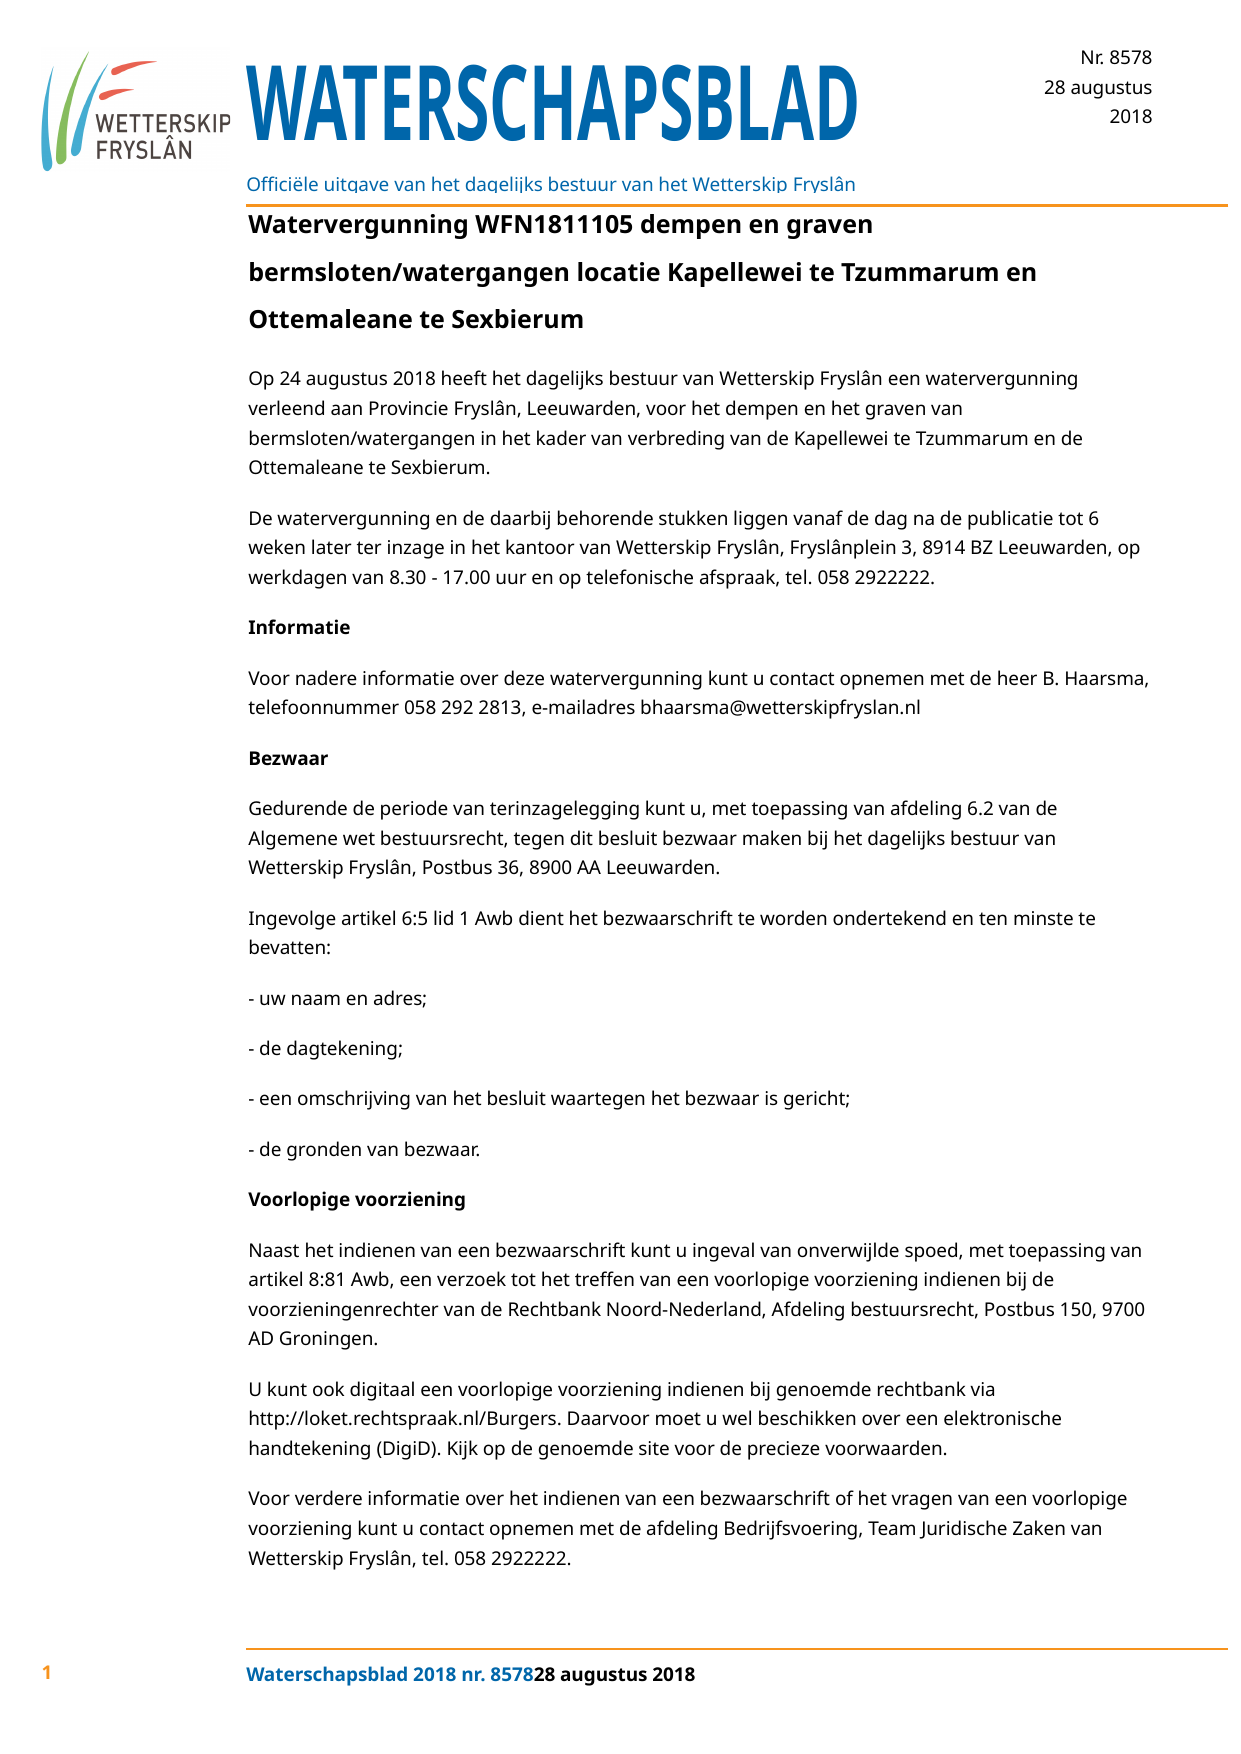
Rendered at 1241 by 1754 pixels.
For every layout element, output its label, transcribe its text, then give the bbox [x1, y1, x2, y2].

text Voor verdere informatie over het indienen van een bezwaarschrift of het vragen van een voorlopige voorziening kunt u contact opnemen met de afdeling Bedrijfsvoering, Team Juridische Zaken van Wetterskip Fryslân, tel. 058 2922222. [248, 1486, 1152, 1570]
text De watervergunning en de daarbij behorende stukken liggen vanaf de dag na de publicatie tot 6 weken later ter inzage in het kantoor van Wetterskip Fryslân, Fryslânplein 3, 8914 BZ Leeuwarden, op werkdagen van 8.30 - 17.00 uur en op telefonische afspraak, tel. 058 2922222. [248, 505, 1152, 589]
text Ingevolge artikel 6:5 lid 1 Awb dient het bezwaarschrift te worden ondertekend en ten minste te bevatten: [248, 905, 1152, 960]
text Op 24 augustus 2018 heeft het dagelijks bestuur van Wetterskip Fryslân een watervergunning verleend aan Provincie Fryslân, Leeuwarden, voor het dempen en het graven van bermsloten/watergangen in het kader van verbreding van de Kapellewei te Tzummarum en de Ottemaleane te Sexbierum. [248, 366, 1152, 480]
text Voorlopige voorziening [248, 1186, 1152, 1212]
text U kunt ook digitaal een voorlopige voorziening indienen bij genoemde rechtbank via http://loket.rechtspraak.nl/Burgers. Daarvoor moet u wel beschikken over een elektronische handtekening (DigiD). Kijk op de genoemde site voor de precieze voorwaarden. [248, 1376, 1152, 1461]
text Gedurende de periode van terinzagelegging kunt u, met toepassing van afdeling 6.2 van de Algemene wet bestuursrecht, tegen dit besluit bezwaar maken bij het dagelijks bestuur van Wetterskip Fryslân, Postbus 36, 8900 AA Leeuwarden. [248, 795, 1152, 880]
text Bezwaar [248, 745, 1152, 770]
text Voor nadere informatie over deze watervergunning kunt u contact opnemen met de heer B. Haarsma, telefoonnummer 058 292 2813, e-mailadres bhaarsma@wetterskipfryslan.nl [248, 665, 1152, 720]
text - uw naam en adres; [248, 985, 1152, 1010]
text - de dagtekening; [248, 1035, 1152, 1061]
text Watervergunning WFN1811105 dempen en graven bermsloten/watergangen locatie Kapellewei te Tzummarum en Ottemaleane te Sexbierum [248, 207, 1152, 336]
text - de gronden van bezwaar. [248, 1136, 1152, 1162]
picture [41, 47, 231, 172]
text Naast het indienen van een bezwaarschrift kunt u ingeval van onverwijlde spoed, met toepassing van artikel 8:81 Awb, een verzoek tot het treffen van een voorlopige voorziening indienen bij de voorzieningenrechter van de Rechtbank Noord-Nederland, Afdeling bestuursrecht, Postbus 150, 9700 AD Groningen. [248, 1237, 1152, 1351]
text Informatie [248, 614, 1152, 640]
text - een omschrijving van het besluit waartegen het bezwaar is gericht; [248, 1086, 1152, 1111]
